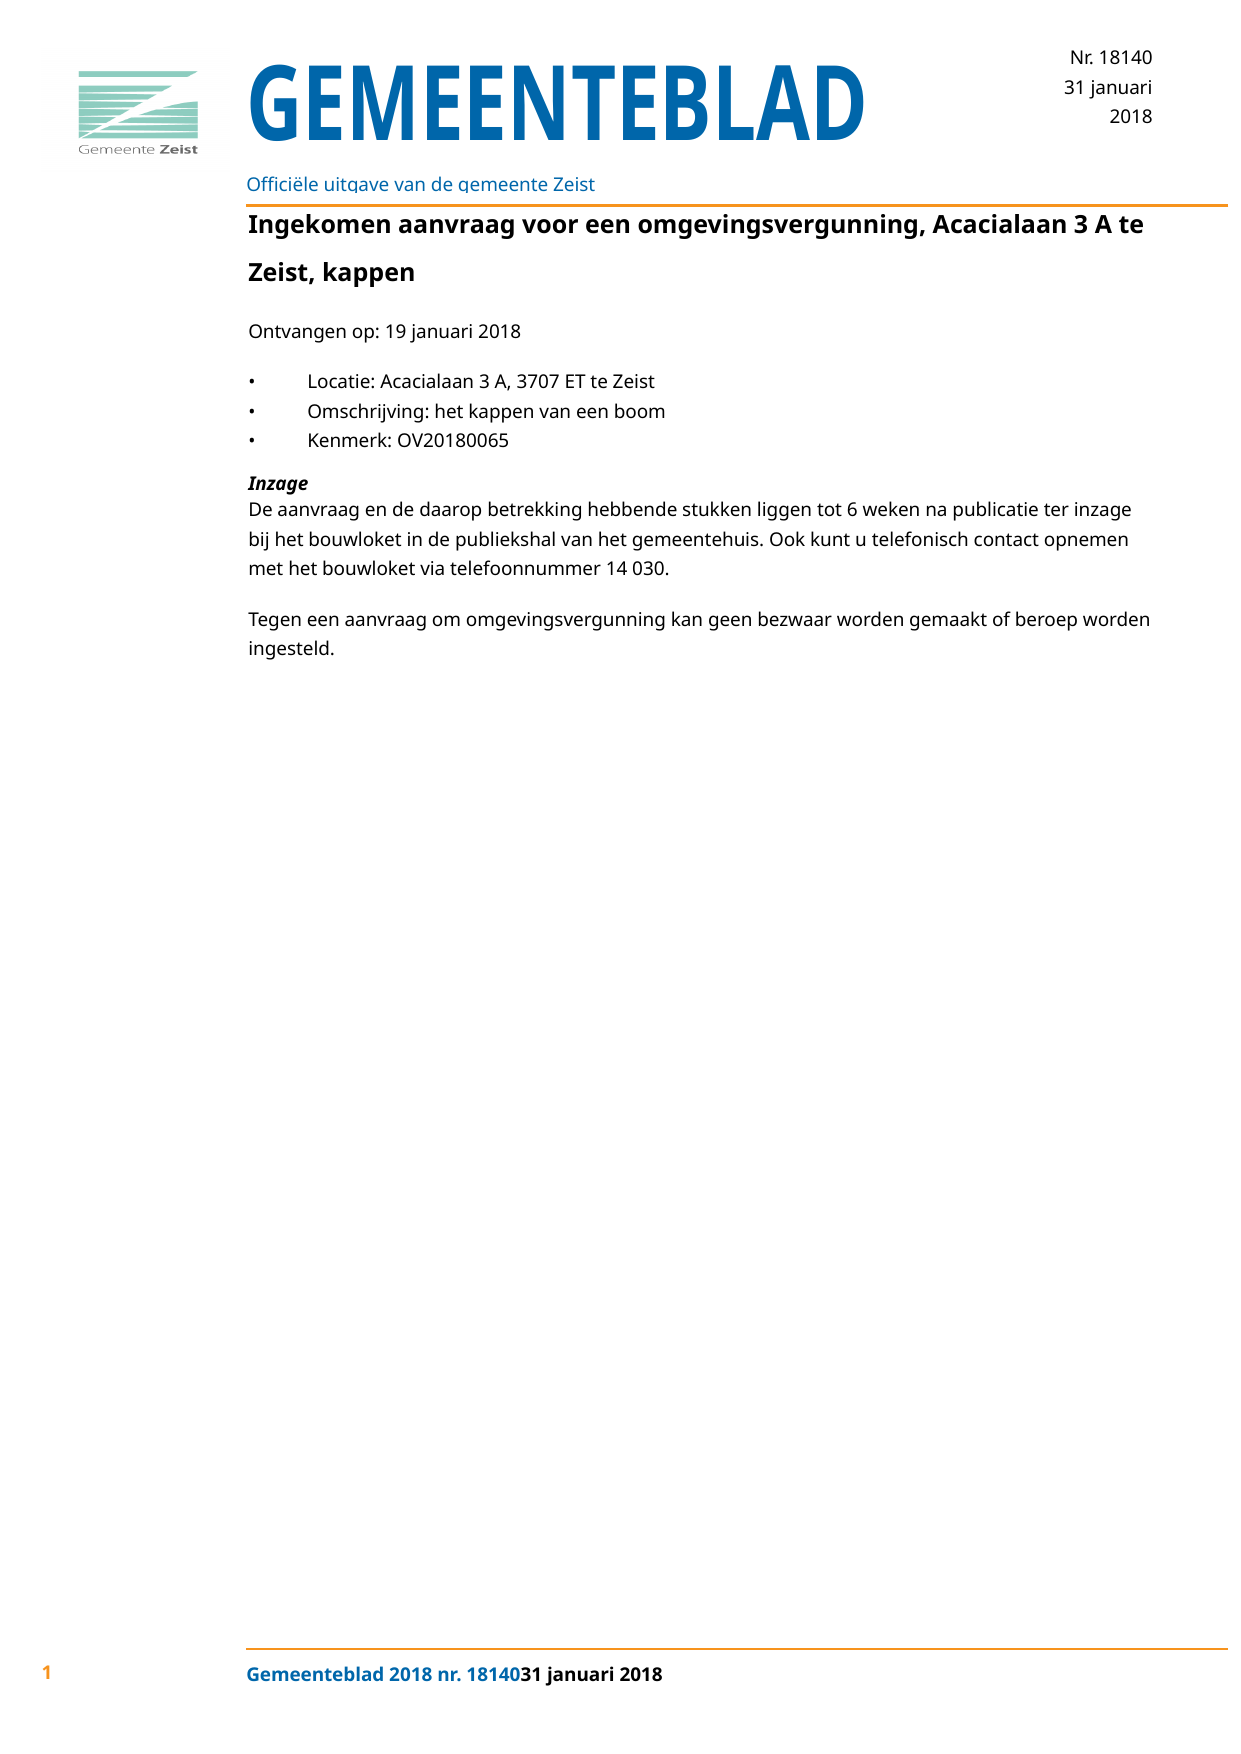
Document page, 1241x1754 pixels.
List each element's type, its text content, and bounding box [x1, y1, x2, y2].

list Kenmerk: OV20180065 [248, 427, 1152, 453]
text Tegen een aanvraag om omgevingsvergunning kan geen bezwaar worden gemaakt of beroep worden ingesteld. [248, 606, 1152, 661]
text Ontvangen op: 19 januari 2018 [248, 318, 1152, 344]
picture [41, 47, 231, 172]
list Omschrijving: het kappen van een boom [248, 398, 1152, 424]
list Locatie: Acacialaan 3 A, 3707 ET te Zeist [248, 368, 1152, 394]
text Ingekomen aanvraag voor een omgevingsvergunning, Acacialaan 3 A te Zeist, kappen [248, 207, 1152, 288]
text De aanvraag en de daarop betrekking hebbende stukken liggen tot 6 weken na publicatie ter inzage bij het bouwloket in de publiekshal van het gemeentehuis. Ook kunt u telefonisch contact opnemen met het bouwloket via telefoonnummer 14 030. [248, 496, 1152, 581]
text Inzage [248, 471, 1152, 496]
